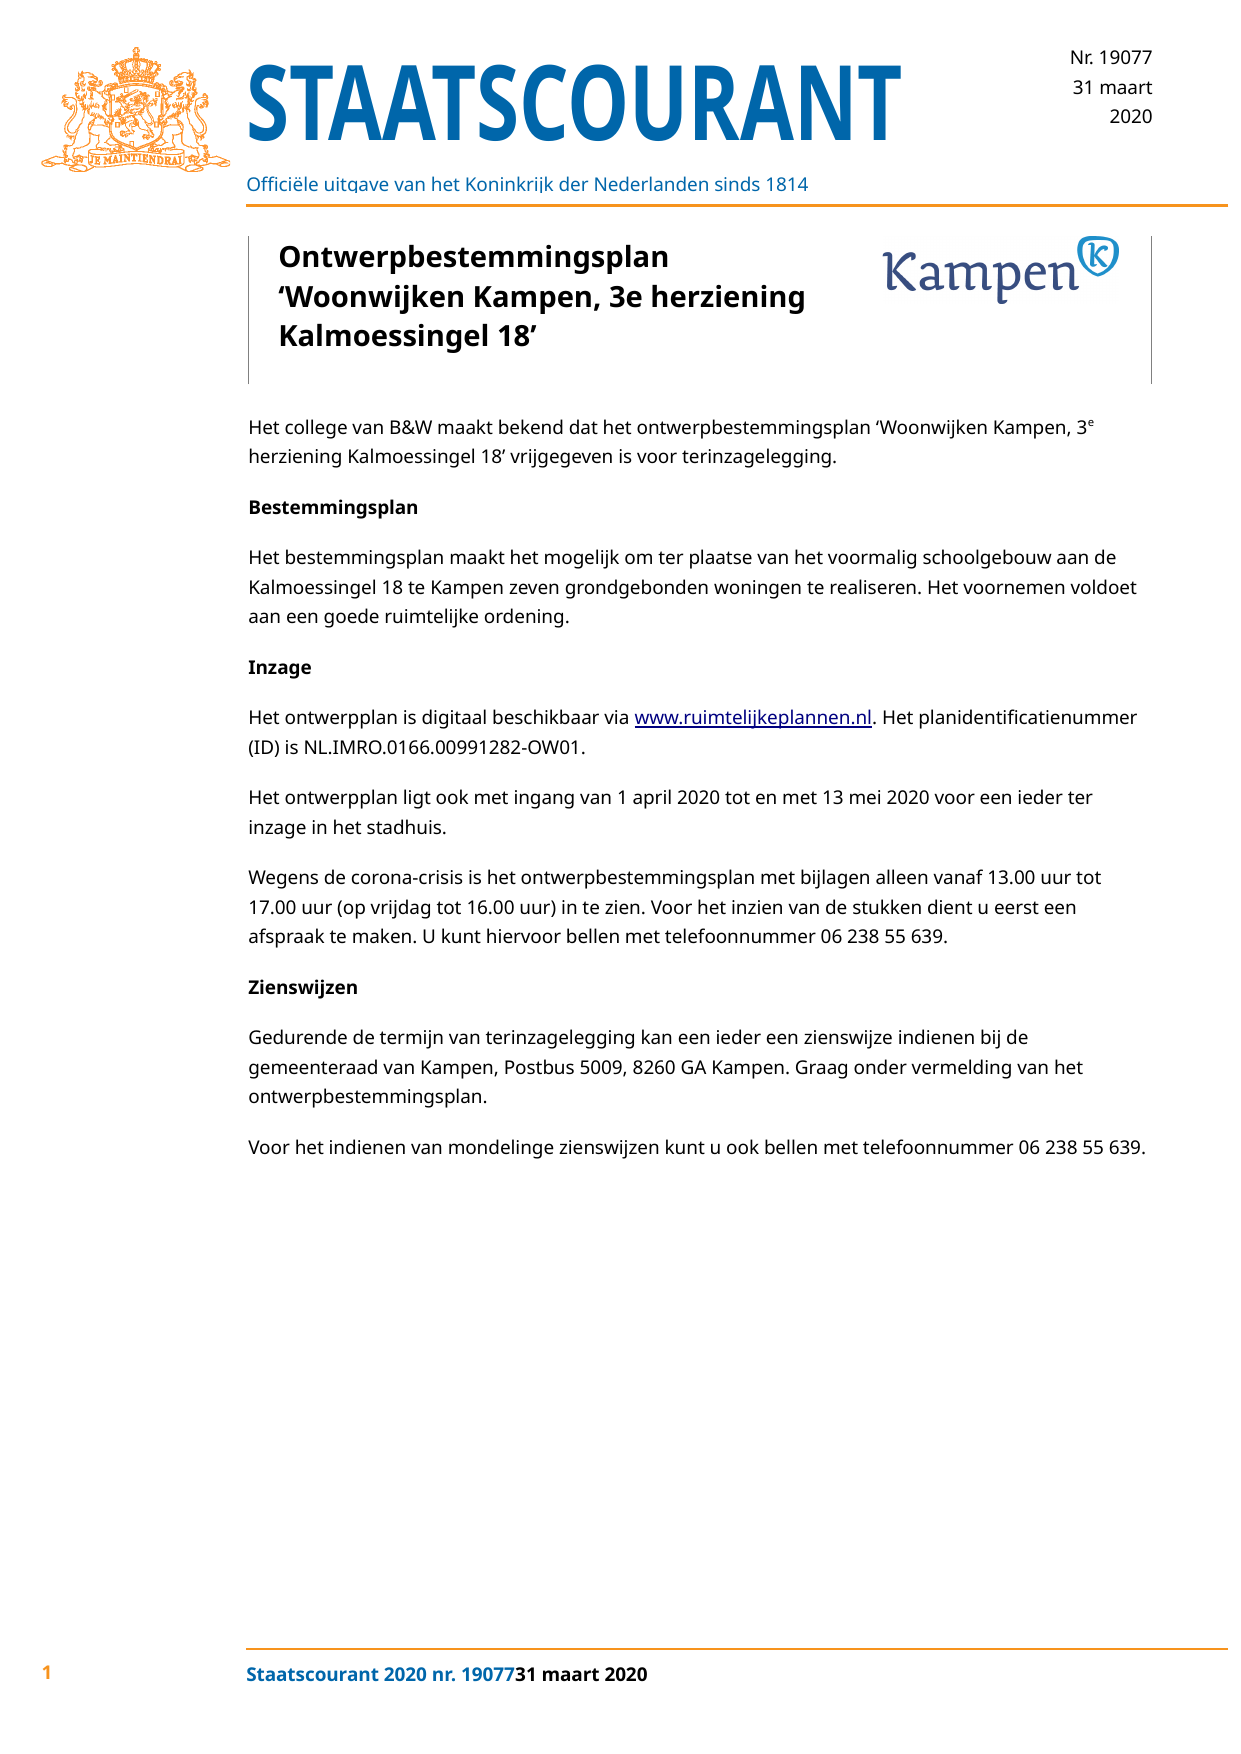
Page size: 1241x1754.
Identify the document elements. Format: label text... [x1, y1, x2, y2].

table_header [850, 236, 882, 303]
table_header [850, 304, 1151, 384]
text Zienswijzen [248, 974, 1152, 1000]
picture [882, 236, 1119, 304]
table_header Ontwerpbestemmingsplan ‘Woonwijken Kampen, 3e herziening Kalmoessingel 18’ [249, 236, 850, 384]
text Gedurende de termijn van terinzagelegging kan een ieder een zienswijze indienen bij de gemeenteraad van Kampen, Postbus 5009, 8260 GA Kampen. Graag onder vermelding van het ontwerpbestemmingsplan. [248, 1024, 1152, 1109]
text Wegens de corona-crisis is het ontwerpbestemmingsplan met bijlagen alleen vanaf 13.00 uur tot 17.00 uur (op vrijdag tot 16.00 uur) in te zien. Voor het inzien van de stukken dient u eerst een afspraak te maken. U kunt hiervoor bellen met telefoonnummer 06 238 55 639. [248, 864, 1152, 949]
text Het bestemmingsplan maakt het mogelijk om ter plaatse van het voormalig schoolgebouw aan de Kalmoessingel 18 te Kampen zeven grondgebonden woningen te realiseren. Het voornemen voldoet aan een goede ruimtelijke ordening. [248, 544, 1152, 629]
text Het ontwerpplan is digitaal beschikbaar via www.ruimtelijkeplannen.nl. Het planidentificatienummer (ID) is NL.IMRO.0166.00991282-OW01. [248, 704, 1152, 760]
text Het college van B&W maakt bekend dat het ontwerpbestemmingsplan ‘Woonwijken Kampen, 3e herziening Kalmoessingel 18’ vrijgegeven is voor terinzagelegging. [248, 414, 1152, 469]
picture [41, 47, 231, 172]
text Het ontwerpplan ligt ook met ingang van 1 april 2020 tot en met 13 mei 2020 voor een ieder ter inzage in het stadhuis. [248, 784, 1152, 840]
text Inzage [248, 654, 1152, 680]
text Bestemmingsplan [248, 494, 1152, 520]
table_header [1119, 236, 1151, 303]
text Voor het indienen van mondelinge zienswijzen kunt u ook bellen met telefoonnummer 06 238 55 639. [248, 1134, 1152, 1160]
